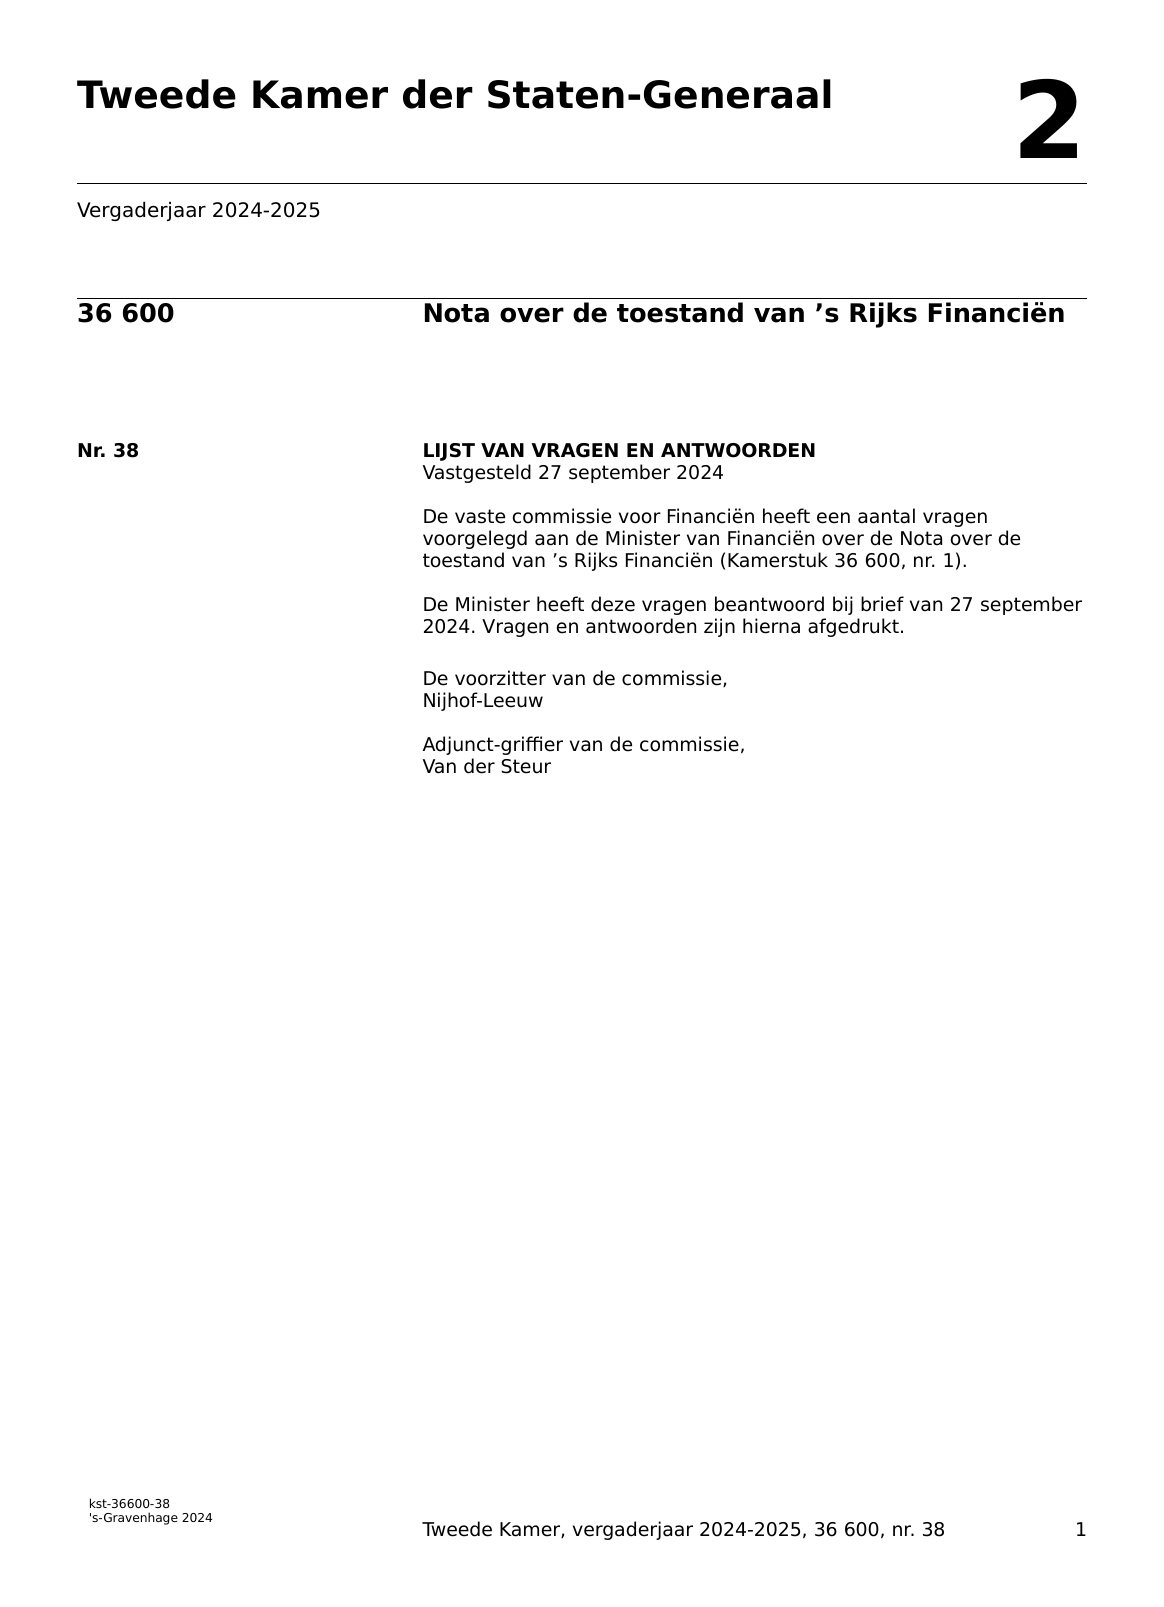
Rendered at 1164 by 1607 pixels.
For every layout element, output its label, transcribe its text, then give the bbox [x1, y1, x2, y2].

text 's-Gravenhage 2024 [88, 1511, 323, 1525]
text De vaste commissie voor Financiën heeft een aantal vragen voorgelegd aan de Minister van Financiën over de Nota over de toestand van ’s Rijks Financiën (Kamerstuk 36 600, nr. 1). [422, 506, 1087, 572]
subtitle 36 600 Nota over de toestand van ’s Rijks Financiën [77, 299, 1087, 329]
table_header Tweede Kamer der Staten-Generaal [77, 59, 886, 183]
table_cell Vergaderjaar 2024-2025 [77, 184, 1087, 298]
text De voorzitter van de commissie, Nijhof-Leeuw [422, 668, 1087, 712]
subtitle Nr. 38 LIJST VAN VRAGEN EN ANTWOORDEN [77, 440, 1087, 462]
text kst-36600-38 [88, 1497, 323, 1511]
text De Minister heeft deze vragen beantwoord bij brief van 27 september 2024. Vragen en antwoorden zijn hierna afgedrukt. [422, 594, 1087, 638]
text Vastgesteld 27 september 2024 [422, 462, 1087, 484]
table_header 2 [886, 59, 1087, 183]
text Adjunct-griffier van de commissie, Van der Steur [422, 734, 1087, 778]
